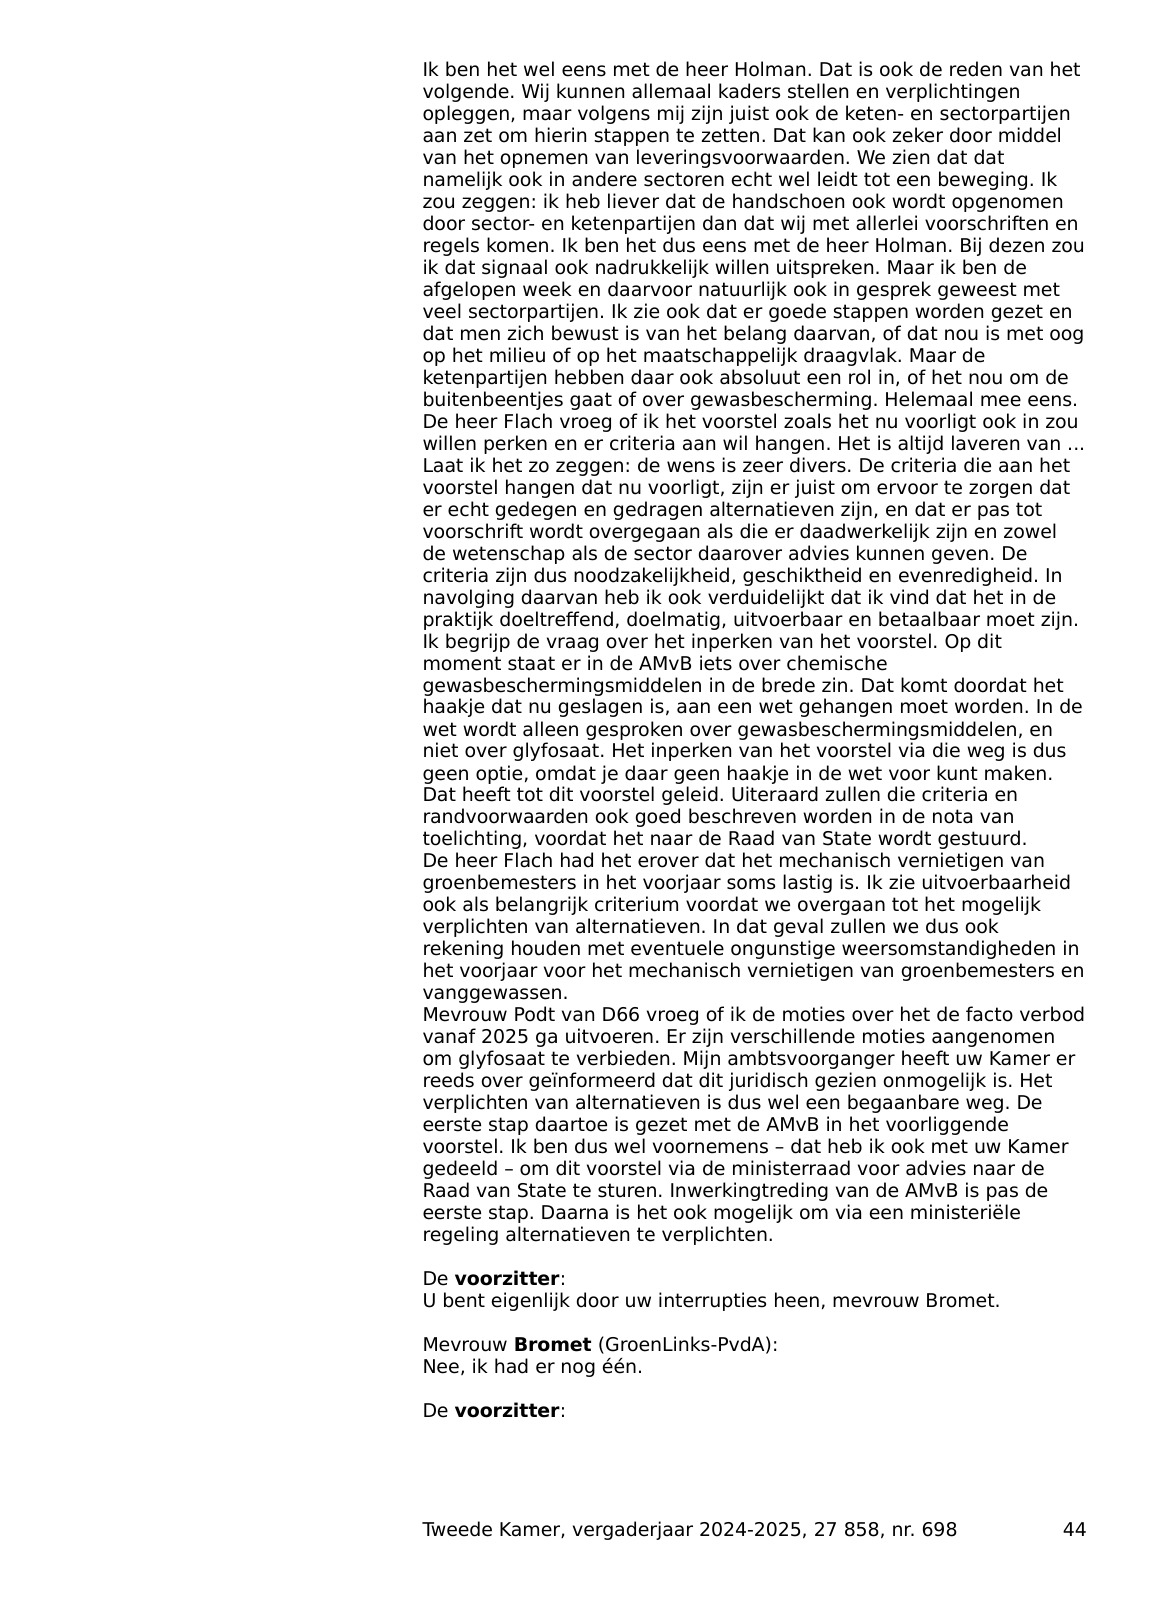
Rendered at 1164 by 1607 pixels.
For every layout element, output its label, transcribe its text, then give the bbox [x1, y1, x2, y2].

text Nee, ik had er nog één. [422, 1356, 1087, 1378]
text Ik begrijp de vraag over het inperken van het voorstel. Op dit moment staat er in de AMvB iets over chemische gewasbeschermingsmiddelen in de brede zin. Dat komt doordat het haakje dat nu geslagen is, aan een wet gehangen moet worden. In de wet wordt alleen gesproken over gewasbeschermingsmiddelen, en niet over glyfosaat. Het inperken van het voorstel via die weg is dus geen optie, omdat je daar geen haakje in de wet voor kunt maken. Dat heeft tot dit voorstel geleid. Uiteraard zullen die criteria en randvoorwaarden ook goed beschreven worden in de nota van toelichting, voordat het naar de Raad van State wordt gestuurd. [422, 631, 1087, 850]
text De heer Flach had het erover dat het mechanisch vernietigen van groenbemesters in het voorjaar soms lastig is. Ik zie uitvoerbaarheid ook als belangrijk criterium voordat we overgaan tot het mogelijk verplichten van alternatieven. In dat geval zullen we dus ook rekening houden met eventuele ongunstige weersomstandigheden in het voorjaar voor het mechanisch vernietigen van groenbemesters en vanggewassen. [422, 850, 1087, 1004]
text De voorzitter: [422, 1268, 1087, 1290]
text De voorzitter: [422, 1400, 1087, 1422]
text U bent eigenlijk door uw interrupties heen, mevrouw Bromet. [422, 1290, 1087, 1312]
text Mevrouw Podt van D66 vroeg of ik de moties over het de facto verbod vanaf 2025 ga uitvoeren. Er zijn verschillende moties aangenomen om glyfosaat te verbieden. Mijn ambtsvoorganger heeft uw Kamer er reeds over geïnformeerd dat dit juridisch gezien onmogelijk is. Het verplichten van alternatieven is dus wel een begaanbare weg. De eerste stap daartoe is gezet met de AMvB in het voorliggende voorstel. Ik ben dus wel voornemens – dat heb ik ook met uw Kamer gedeeld – om dit voorstel via de ministerraad voor advies naar de Raad van State te sturen. Inwerkingtreding van de AMvB is pas de eerste stap. Daarna is het ook mogelijk om via een ministeriële regeling alternatieven te verplichten. [422, 1004, 1087, 1246]
text De heer Flach vroeg of ik het voorstel zoals het nu voorligt ook in zou willen perken en er criteria aan wil hangen. Het is altijd laveren van ... Laat ik het zo zeggen: de wens is zeer divers. De criteria die aan het voorstel hangen dat nu voorligt, zijn er juist om ervoor te zorgen dat er echt gedegen en gedragen alternatieven zijn, en dat er pas tot voorschrift wordt overgegaan als die er daadwerkelijk zijn en zowel de wetenschap als de sector daarover advies kunnen geven. De criteria zijn dus noodzakelijkheid, geschiktheid en evenredigheid. In navolging daarvan heb ik ook verduidelijkt dat ik vind dat het in de praktijk doeltreffend, doelmatig, uitvoerbaar en betaalbaar moet zijn. [422, 411, 1087, 631]
text Ik ben het wel eens met de heer Holman. Dat is ook de reden van het volgende. Wij kunnen allemaal kaders stellen en verplichtingen opleggen, maar volgens mij zijn juist ook de keten- en sectorpartijen aan zet om hierin stappen te zetten. Dat kan ook zeker door middel van het opnemen van leveringsvoorwaarden. We zien dat dat namelijk ook in andere sectoren echt wel leidt tot een beweging. Ik zou zeggen: ik heb liever dat de handschoen ook wordt opgenomen door sector- en ketenpartijen dan dat wij met allerlei voorschriften en regels komen. Ik ben het dus eens met de heer Holman. Bij dezen zou ik dat signaal ook nadrukkelijk willen uitspreken. Maar ik ben de afgelopen week en daarvoor natuurlijk ook in gesprek geweest met veel sectorpartijen. Ik zie ook dat er goede stappen worden gezet en dat men zich bewust is van het belang daarvan, of dat nou is met oog op het milieu of op het maatschappelijk draagvlak. Maar de ketenpartijen hebben daar ook absoluut een rol in, of het nou om de buitenbeentjes gaat of over gewasbescherming. Helemaal mee eens. [422, 59, 1087, 411]
text Mevrouw Bromet (GroenLinks-PvdA): [422, 1334, 1087, 1356]
